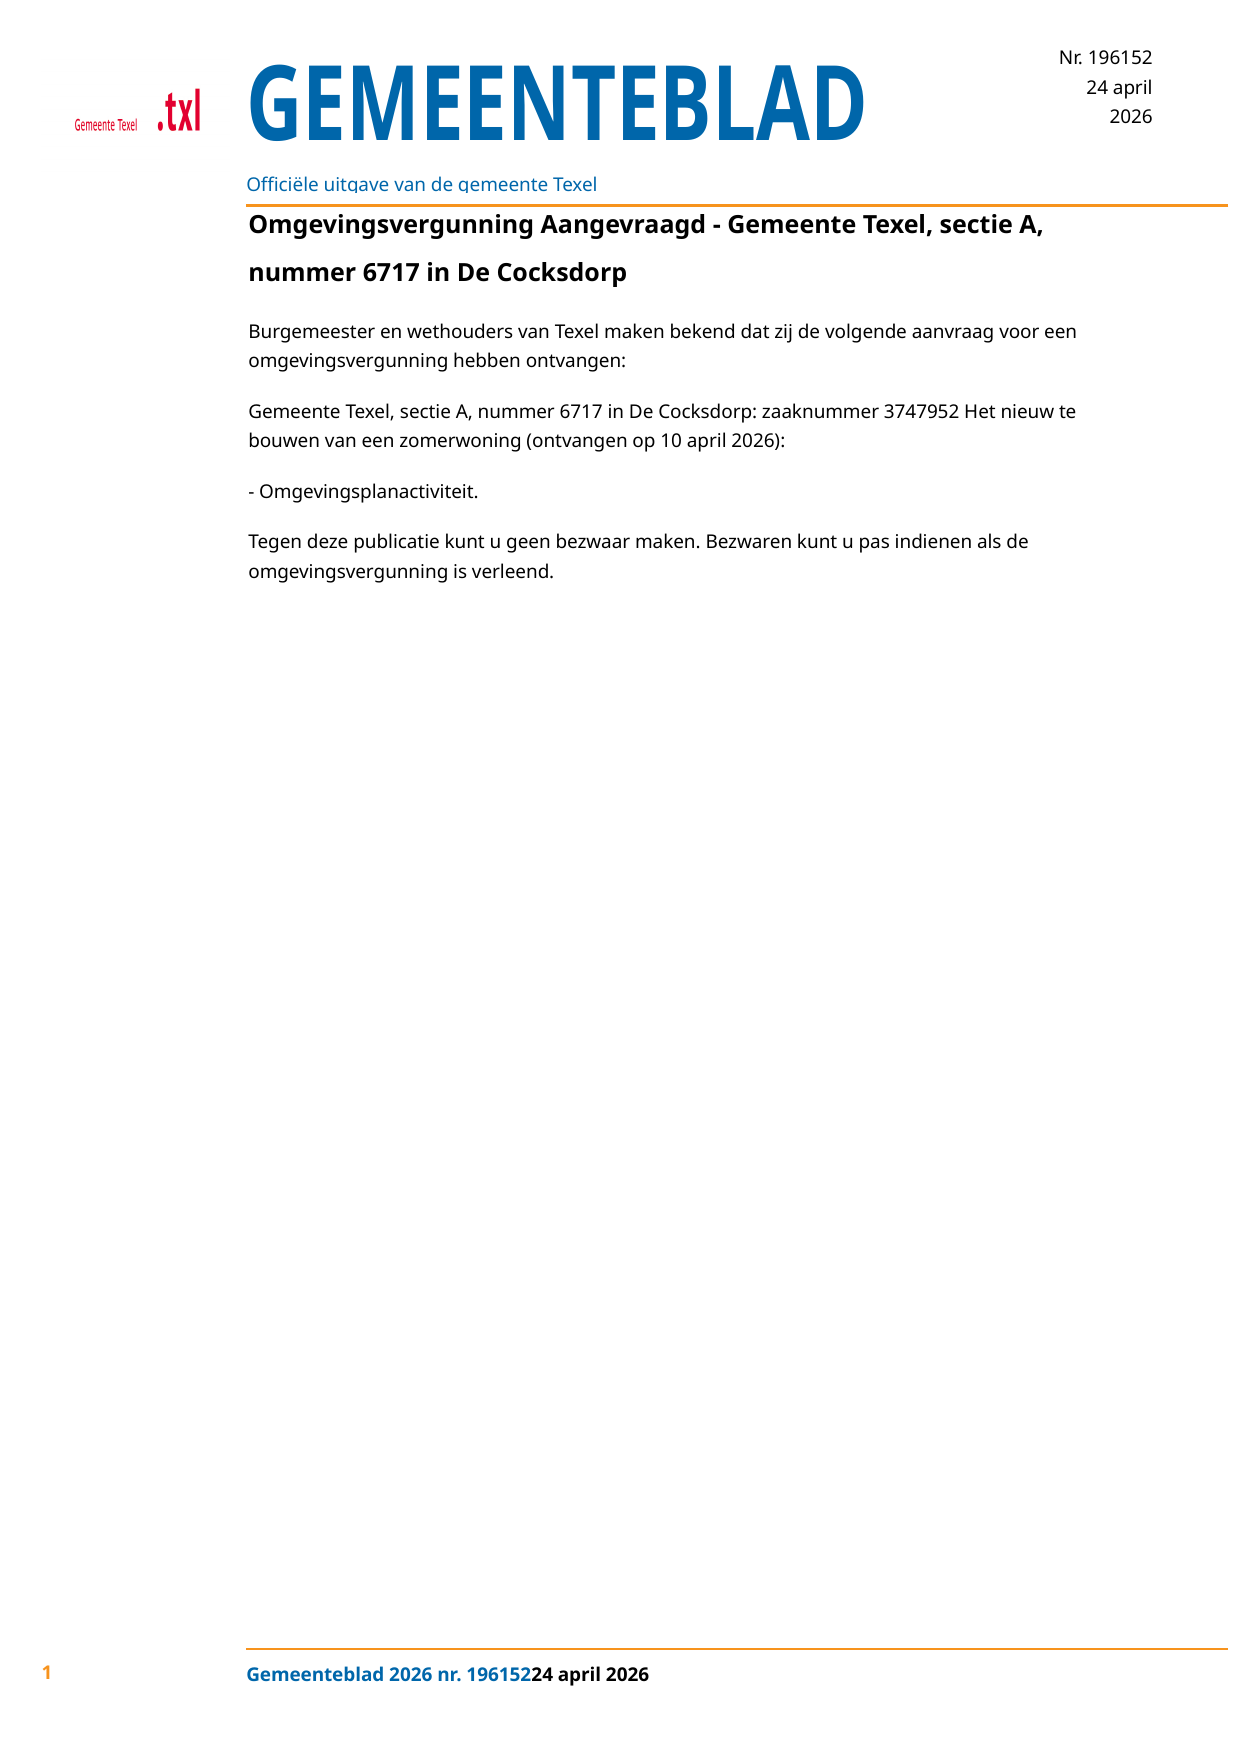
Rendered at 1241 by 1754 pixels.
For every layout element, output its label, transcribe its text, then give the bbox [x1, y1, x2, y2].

text Omgevingsvergunning Aangevraagd - Gemeente Texel, sectie A, nummer 6717 in De Cocksdorp [248, 207, 1152, 288]
text Burgemeester en wethouders van Texel maken bekend dat zij de volgende aanvraag voor een omgevingsvergunning hebben ontvangen: [248, 318, 1152, 373]
text Gemeente Texel, sectie A, nummer 6717 in De Cocksdorp: zaaknummer 3747952 Het nieuw te bouwen van een zomerwoning (ontvangen op 10 april 2026): [248, 398, 1152, 453]
text - Omgevingsplanactiviteit. [248, 478, 1152, 504]
picture [41, 47, 231, 172]
text Tegen deze publicatie kunt u geen bezwaar maken. Bezwaren kunt u pas indienen als de omgevingsvergunning is verleend. [248, 528, 1152, 584]
